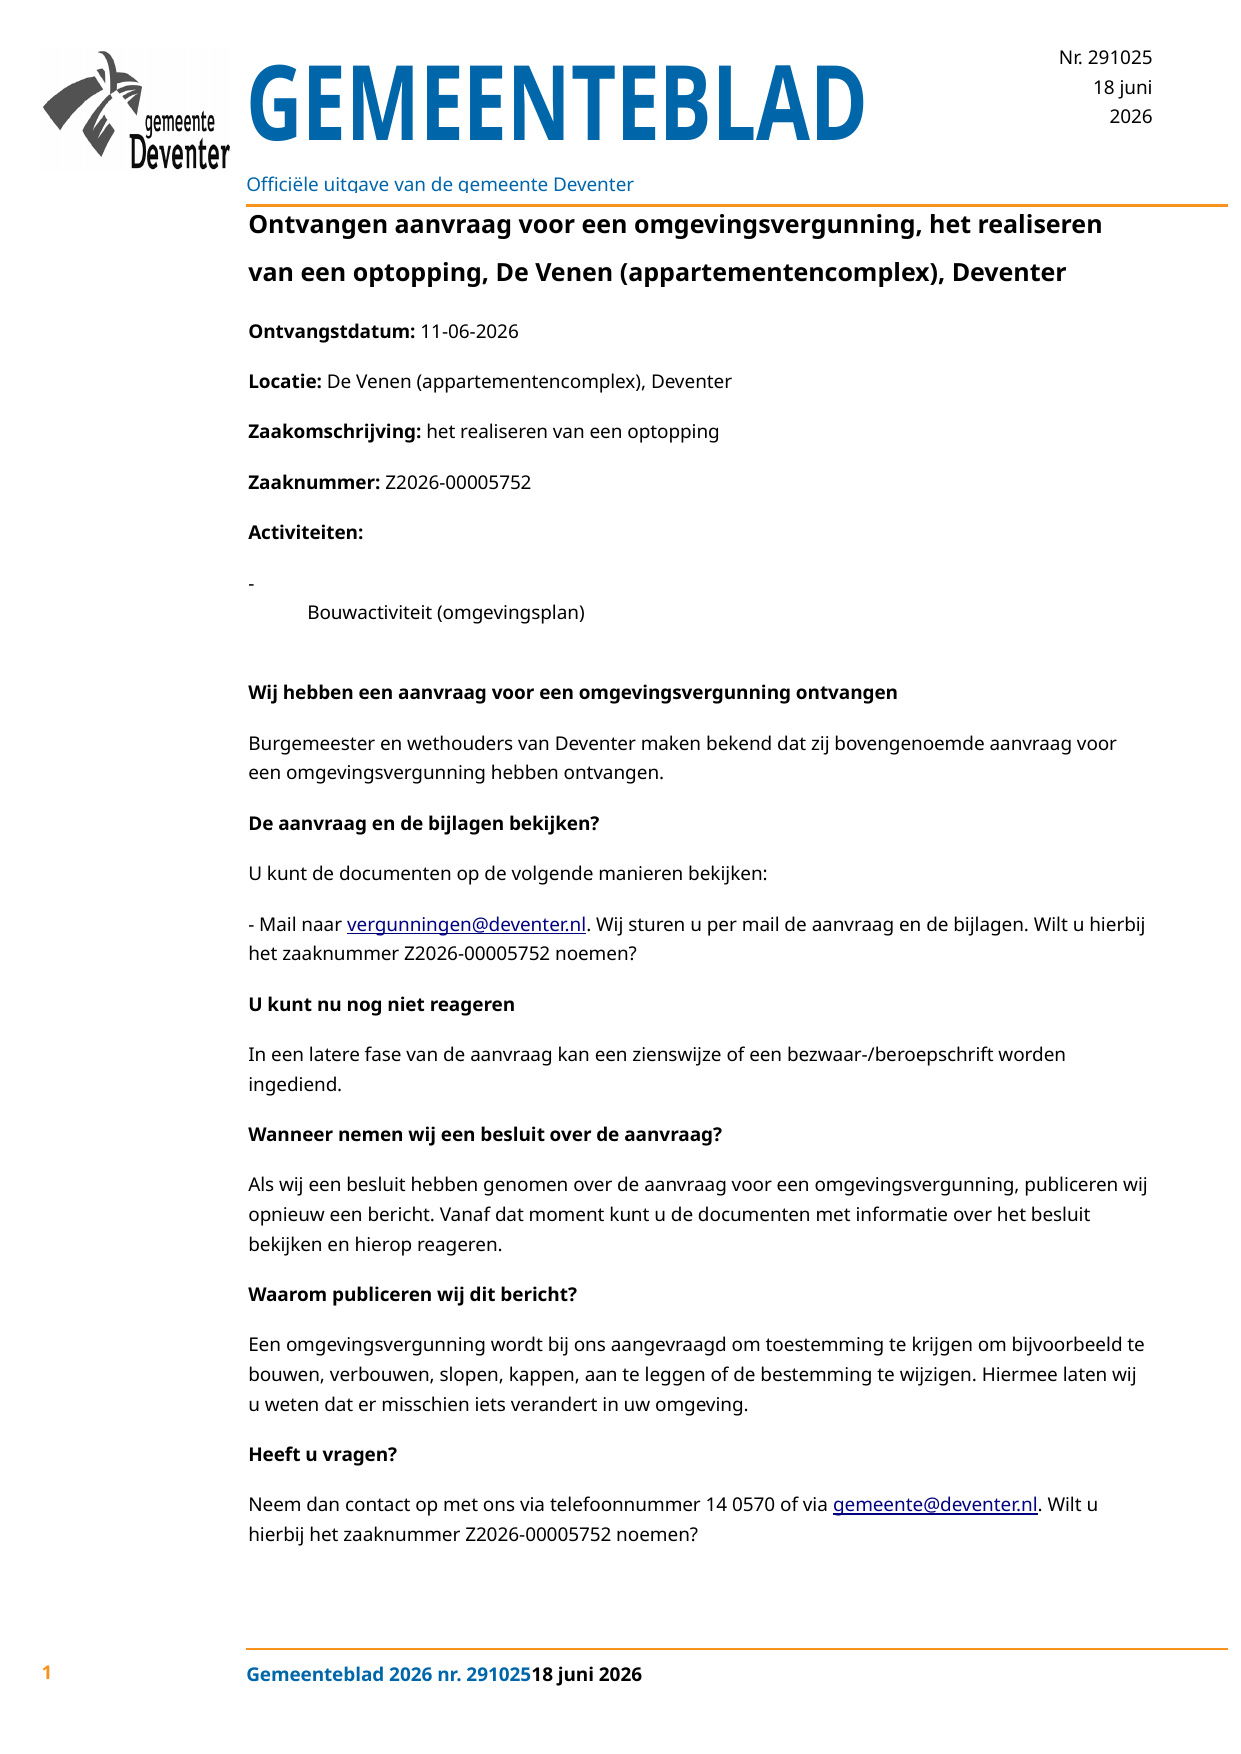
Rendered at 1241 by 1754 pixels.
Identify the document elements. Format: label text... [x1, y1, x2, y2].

text Heeft u vragen? [248, 1441, 1152, 1467]
text Zaaknummer: Z2026-00005752 [248, 469, 1152, 495]
list Bouwactiviteit (omgevingsplan) [248, 599, 1152, 625]
text Activiteiten: [248, 519, 1152, 545]
text Ontvangstdatum: 11-06-2026 [248, 318, 1152, 344]
text Zaakomschrijving: het realiseren van een optopping [248, 419, 1152, 444]
text Neem dan contact op met ons via telefoonnummer 14 0570 of via gemeente@deventer.nl. Wilt u hierbij het zaaknummer Z2026-00005752 noemen? [248, 1492, 1152, 1547]
text U kunt nu nog niet reageren [248, 991, 1152, 1017]
text Ontvangen aanvraag voor een omgevingsvergunning, het realiseren van een optopping, De Venen (appartementencomplex), Deventer [248, 207, 1152, 288]
text De aanvraag en de bijlagen bekijken? [248, 810, 1152, 836]
text Als wij een besluit hebben genomen over de aanvraag voor een omgevingsvergunning, publiceren wij opnieuw een bericht. Vanaf dat moment kunt u de documenten met informatie over het besluit bekijken en hierop reageren. [248, 1172, 1152, 1257]
text U kunt de documenten op de volgende manieren bekijken: [248, 860, 1152, 886]
text Een omgevingsvergunning wordt bij ons aangevraagd om toestemming te krijgen om bijvoorbeeld te bouwen, verbouwen, slopen, kappen, aan te leggen of de bestemming te wijzigen. Hiermee laten wij u weten dat er misschien iets verandert in uw omgeving. [248, 1332, 1152, 1417]
text - Mail naar vergunningen@deventer.nl. Wij sturen u per mail de aanvraag en de bijlagen. Wilt u hierbij het zaaknummer Z2026-00005752 noemen? [248, 911, 1152, 966]
picture [41, 47, 231, 172]
text In een latere fase van de aanvraag kan een zienswijze of een bezwaar-/beroepschrift worden ingediend. [248, 1041, 1152, 1097]
text Waarom publiceren wij dit bericht? [248, 1281, 1152, 1307]
text Burgemeester en wethouders van Deventer maken bekend dat zij bovengenoemde aanvraag voor een omgevingsvergunning hebben ontvangen. [248, 730, 1152, 785]
text Wanneer nemen wij een besluit over de aanvraag? [248, 1121, 1152, 1147]
text Locatie: De Venen (appartementencomplex), Deventer [248, 368, 1152, 394]
text Wij hebben een aanvraag voor een omgevingsvergunning ontvangen [248, 679, 1152, 705]
